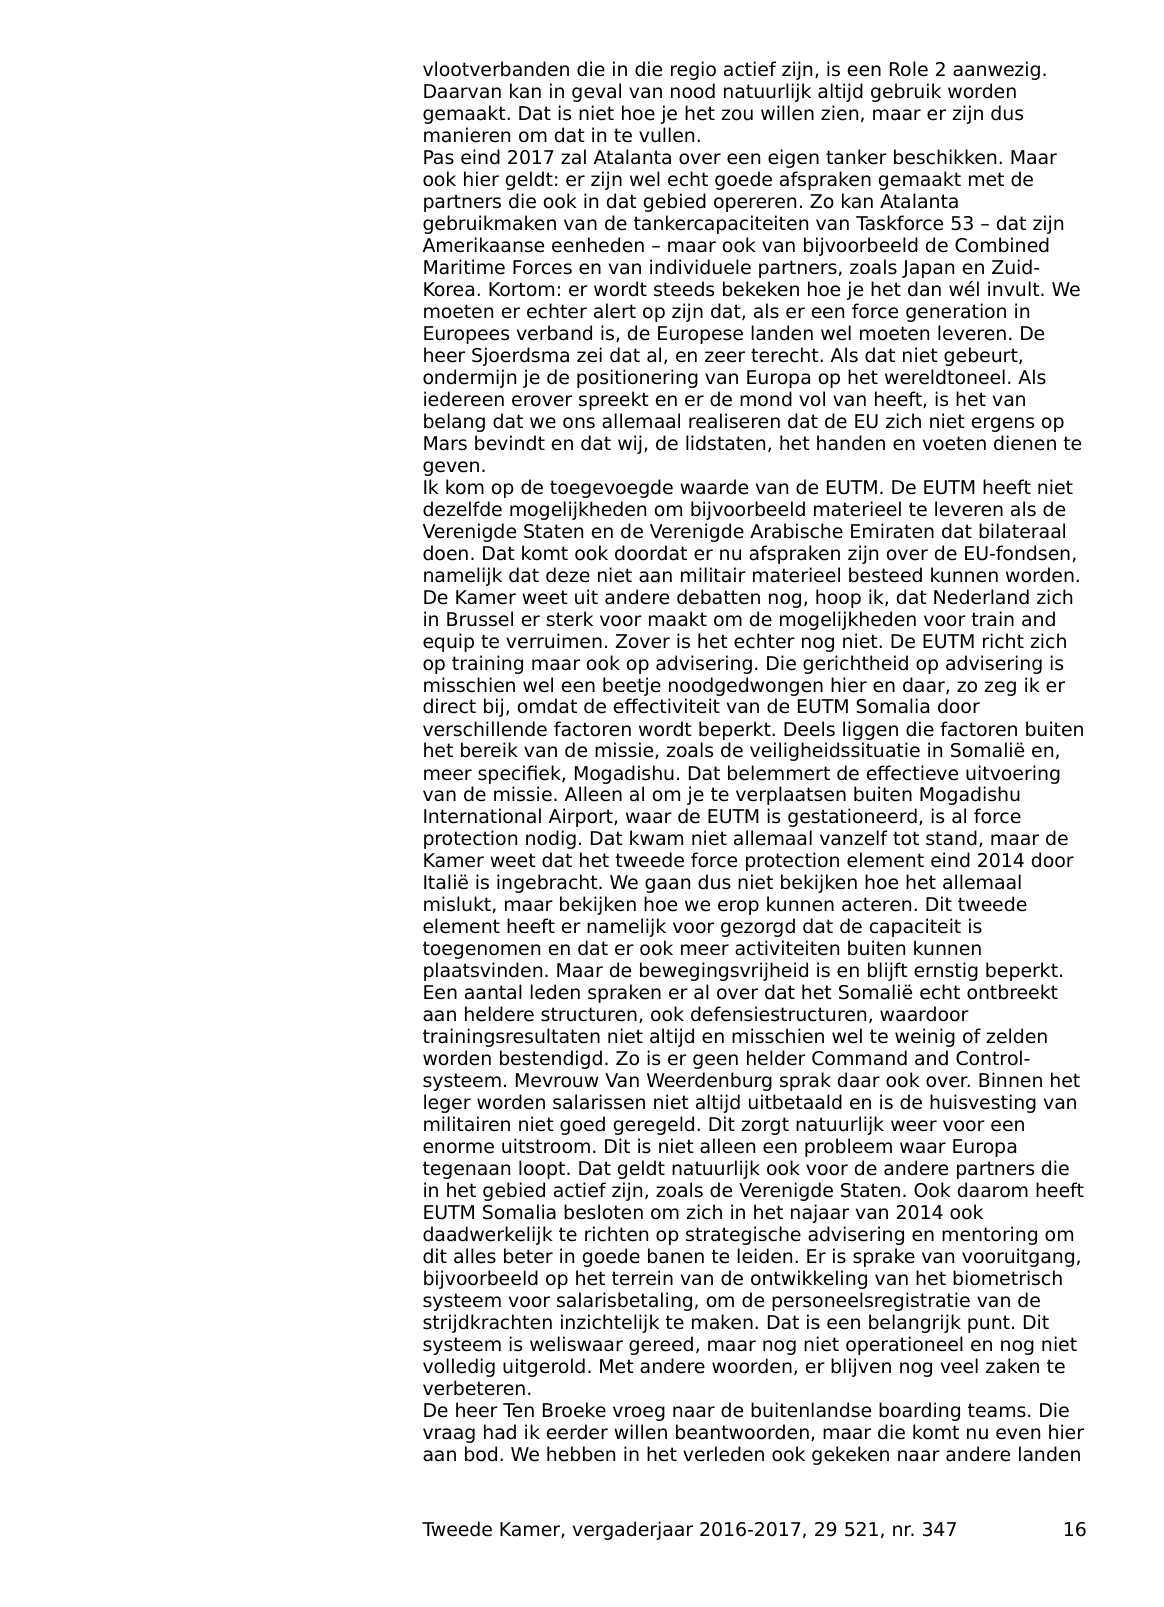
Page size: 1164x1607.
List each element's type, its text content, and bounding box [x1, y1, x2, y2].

text Pas eind 2017 zal Atalanta over een eigen tanker beschikken. Maar ook hier geldt: er zijn wel echt goede afspraken gemaakt met de partners die ook in dat gebied opereren. Zo kan Atalanta gebruikmaken van de tankercapaciteiten van Taskforce 53 – dat zijn Amerikaanse eenheden – maar ook van bijvoorbeeld de Combined Maritime Forces en van individuele partners, zoals Japan en Zuid-Korea. Kortom: er wordt steeds bekeken hoe je het dan wél invult. We moeten er echter alert op zijn dat, als er een force generation in Europees verband is, de Europese landen wel moeten leveren. De heer Sjoerdsma zei dat al, en zeer terecht. Als dat niet gebeurt, ondermijn je de positionering van Europa op het wereldtoneel. Als iedereen erover spreekt en er de mond vol van heeft, is het van belang dat we ons allemaal realiseren dat de EU zich niet ergens op Mars bevindt en dat wij, de lidstaten, het handen en voeten dienen te geven. [422, 147, 1087, 477]
text Een aantal leden spraken er al over dat het Somalië echt ontbreekt aan heldere structuren, ook defensiestructuren, waardoor trainingsresultaten niet altijd en misschien wel te weinig of zelden worden bestendigd. Zo is er geen helder Command and Control-systeem. Mevrouw Van Weerdenburg sprak daar ook over. Binnen het leger worden salarissen niet altijd uitbetaald en is de huisvesting van militairen niet goed geregeld. Dit zorgt natuurlijk weer voor een enorme uitstroom. Dit is niet alleen een probleem waar Europa tegenaan loopt. Dat geldt natuurlijk ook voor de andere partners die in het gebied actief zijn, zoals de Verenigde Staten. Ook daarom heeft EUTM Somalia besloten om zich in het najaar van 2014 ook daadwerkelijk te richten op strategische advisering en mentoring om dit alles beter in goede banen te leiden. Er is sprake van vooruitgang, bijvoorbeeld op het terrein van de ontwikkeling van het biometrisch systeem voor salarisbetaling, om de personeelsregistratie van de strijdkrachten inzichtelijk te maken. Dat is een belangrijk punt. Dit systeem is weliswaar gereed, maar nog niet operationeel en nog niet volledig uitgerold. Met andere woorden, er blijven nog veel zaken te verbeteren. [422, 982, 1087, 1400]
text Ik kom op de toegevoegde waarde van de EUTM. De EUTM heeft niet dezelfde mogelijkheden om bijvoorbeeld materieel te leveren als de Verenigde Staten en de Verenigde Arabische Emiraten dat bilateraal doen. Dat komt ook doordat er nu afspraken zijn over de EU-fondsen, namelijk dat deze niet aan militair materieel besteed kunnen worden. De Kamer weet uit andere debatten nog, hoop ik, dat Nederland zich in Brussel er sterk voor maakt om de mogelijkheden voor train and equip te verruimen. Zover is het echter nog niet. De EUTM richt zich op training maar ook op advisering. Die gerichtheid op advisering is misschien wel een beetje noodgedwongen hier en daar, zo zeg ik er direct bij, omdat de effectiviteit van de EUTM Somalia door verschillende factoren wordt beperkt. Deels liggen die factoren buiten het bereik van de missie, zoals de veiligheidssituatie in Somalië en, meer specifiek, Mogadishu. Dat belemmert de effectieve uitvoering van de missie. Alleen al om je te verplaatsen buiten Mogadishu International Airport, waar de EUTM is gestationeerd, is al force protection nodig. Dat kwam niet allemaal vanzelf tot stand, maar de Kamer weet dat het tweede force protection element eind 2014 door Italië is ingebracht. We gaan dus niet bekijken hoe het allemaal mislukt, maar bekijken hoe we erop kunnen acteren. Dit tweede element heeft er namelijk voor gezorgd dat de capaciteit is toegenomen en dat er ook meer activiteiten buiten kunnen plaatsvinden. Maar de bewegingsvrijheid is en blijft ernstig beperkt. [422, 477, 1087, 982]
text vlootverbanden die in die regio actief zijn, is een Role 2 aanwezig. Daarvan kan in geval van nood natuurlijk altijd gebruik worden gemaakt. Dat is niet hoe je het zou willen zien, maar er zijn dus manieren om dat in te vullen. [422, 59, 1087, 147]
text De heer Ten Broeke vroeg naar de buitenlandse boarding teams. Die vraag had ik eerder willen beantwoorden, maar die komt nu even hier aan bod. We hebben in het verleden ook gekeken naar andere landen [422, 1400, 1087, 1466]
